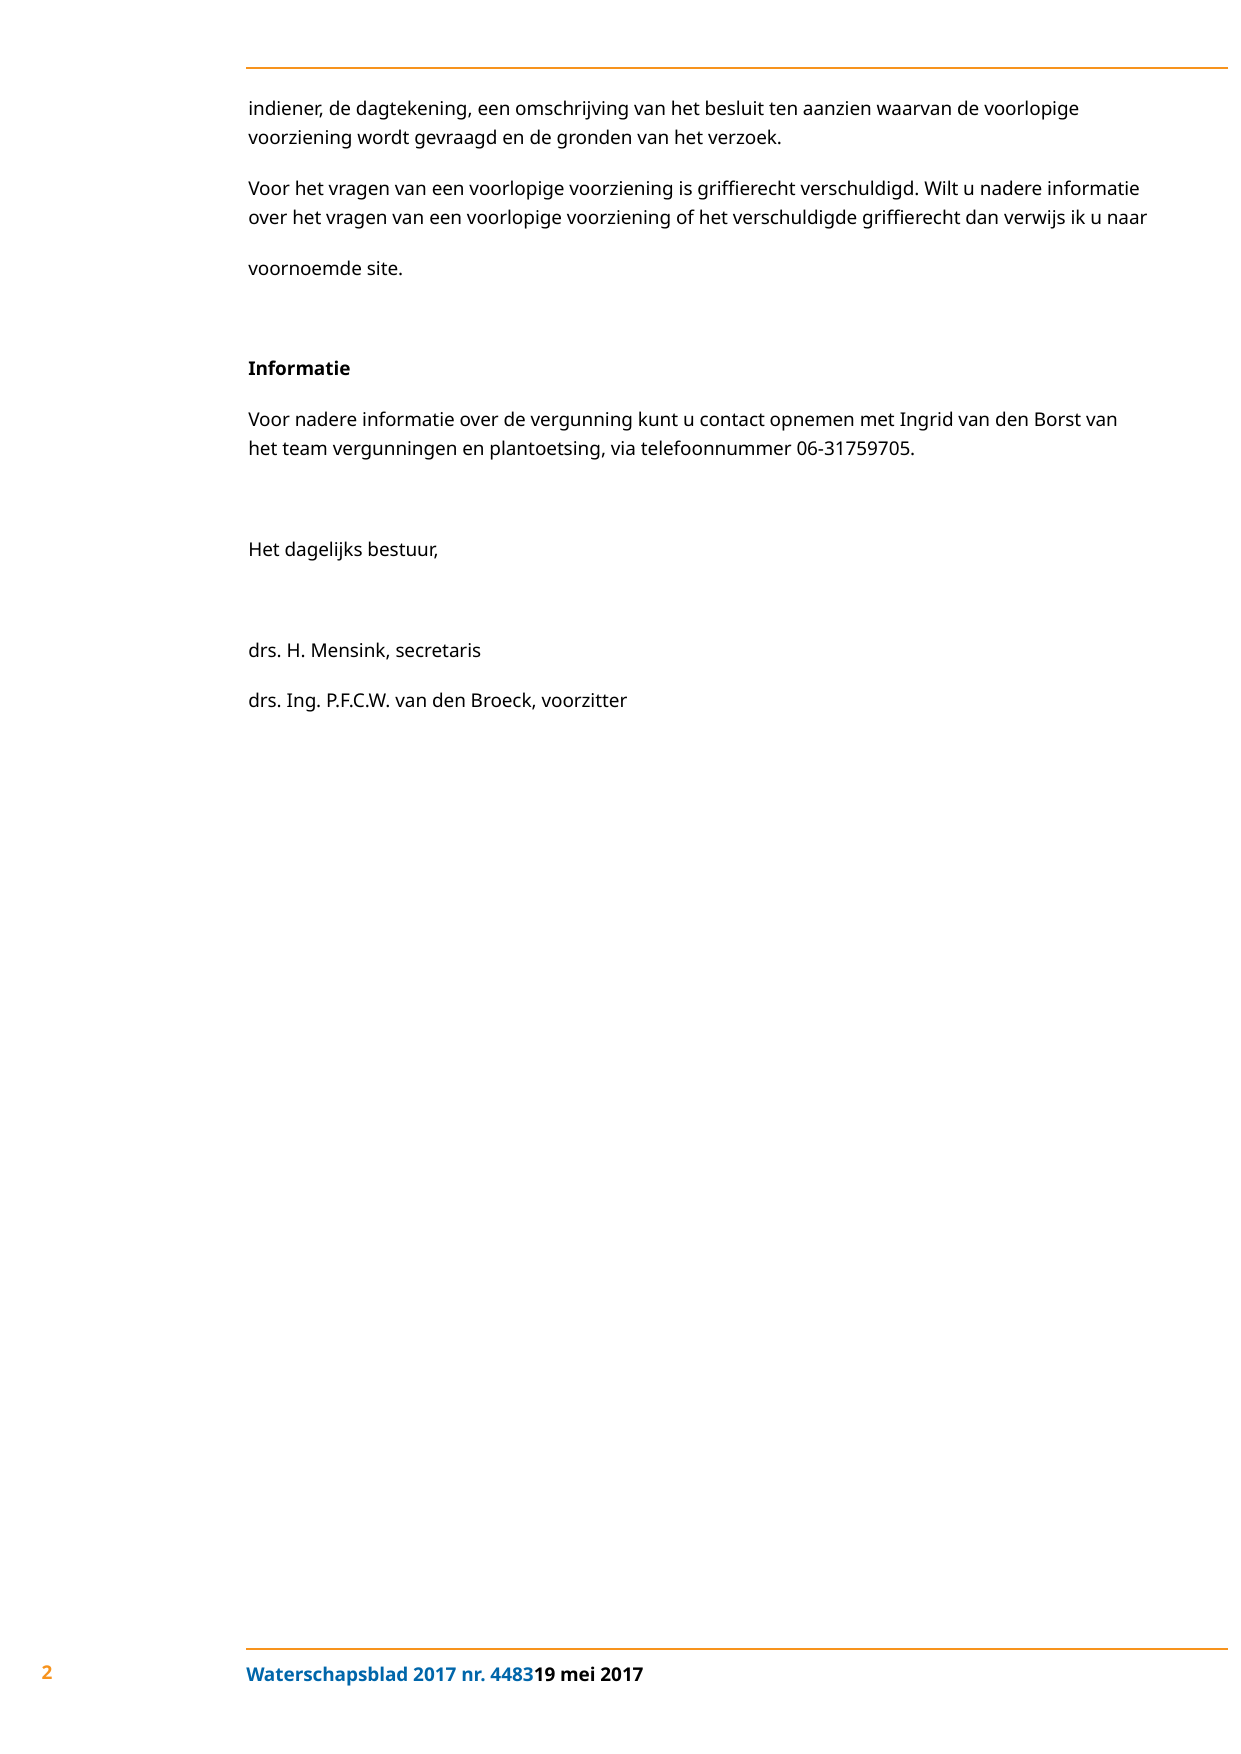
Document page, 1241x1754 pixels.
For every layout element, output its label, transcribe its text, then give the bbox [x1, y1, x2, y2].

text voornoemde site. [248, 255, 1152, 281]
text Informatie [248, 356, 1152, 381]
text Voor het vragen van een voorlopige voorziening is griffierecht verschuldigd. Wilt u nadere informatie over het vragen van een voorlopige voorziening of het verschuldigde griffierecht dan verwijs ik u naar [248, 175, 1152, 230]
text Voor nadere informatie over de vergunning kunt u contact opnemen met Ingrid van den Borst van het team vergunningen en plantoetsing, via telefoonnummer 06-31759705. [248, 406, 1152, 461]
text drs. Ing. P.F.C.W. van den Broeck, voorzitter [248, 688, 1152, 713]
text Het dagelijks bestuur, [248, 536, 1152, 562]
text indiener, de dagtekening, een omschrijving van het besluit ten aanzien waarvan de voorlopige voorziening wordt gevraagd en de gronden van het verzoek. [248, 95, 1152, 150]
text drs. H. Mensink, secretaris [248, 637, 1152, 663]
picture [41, 47, 231, 172]
